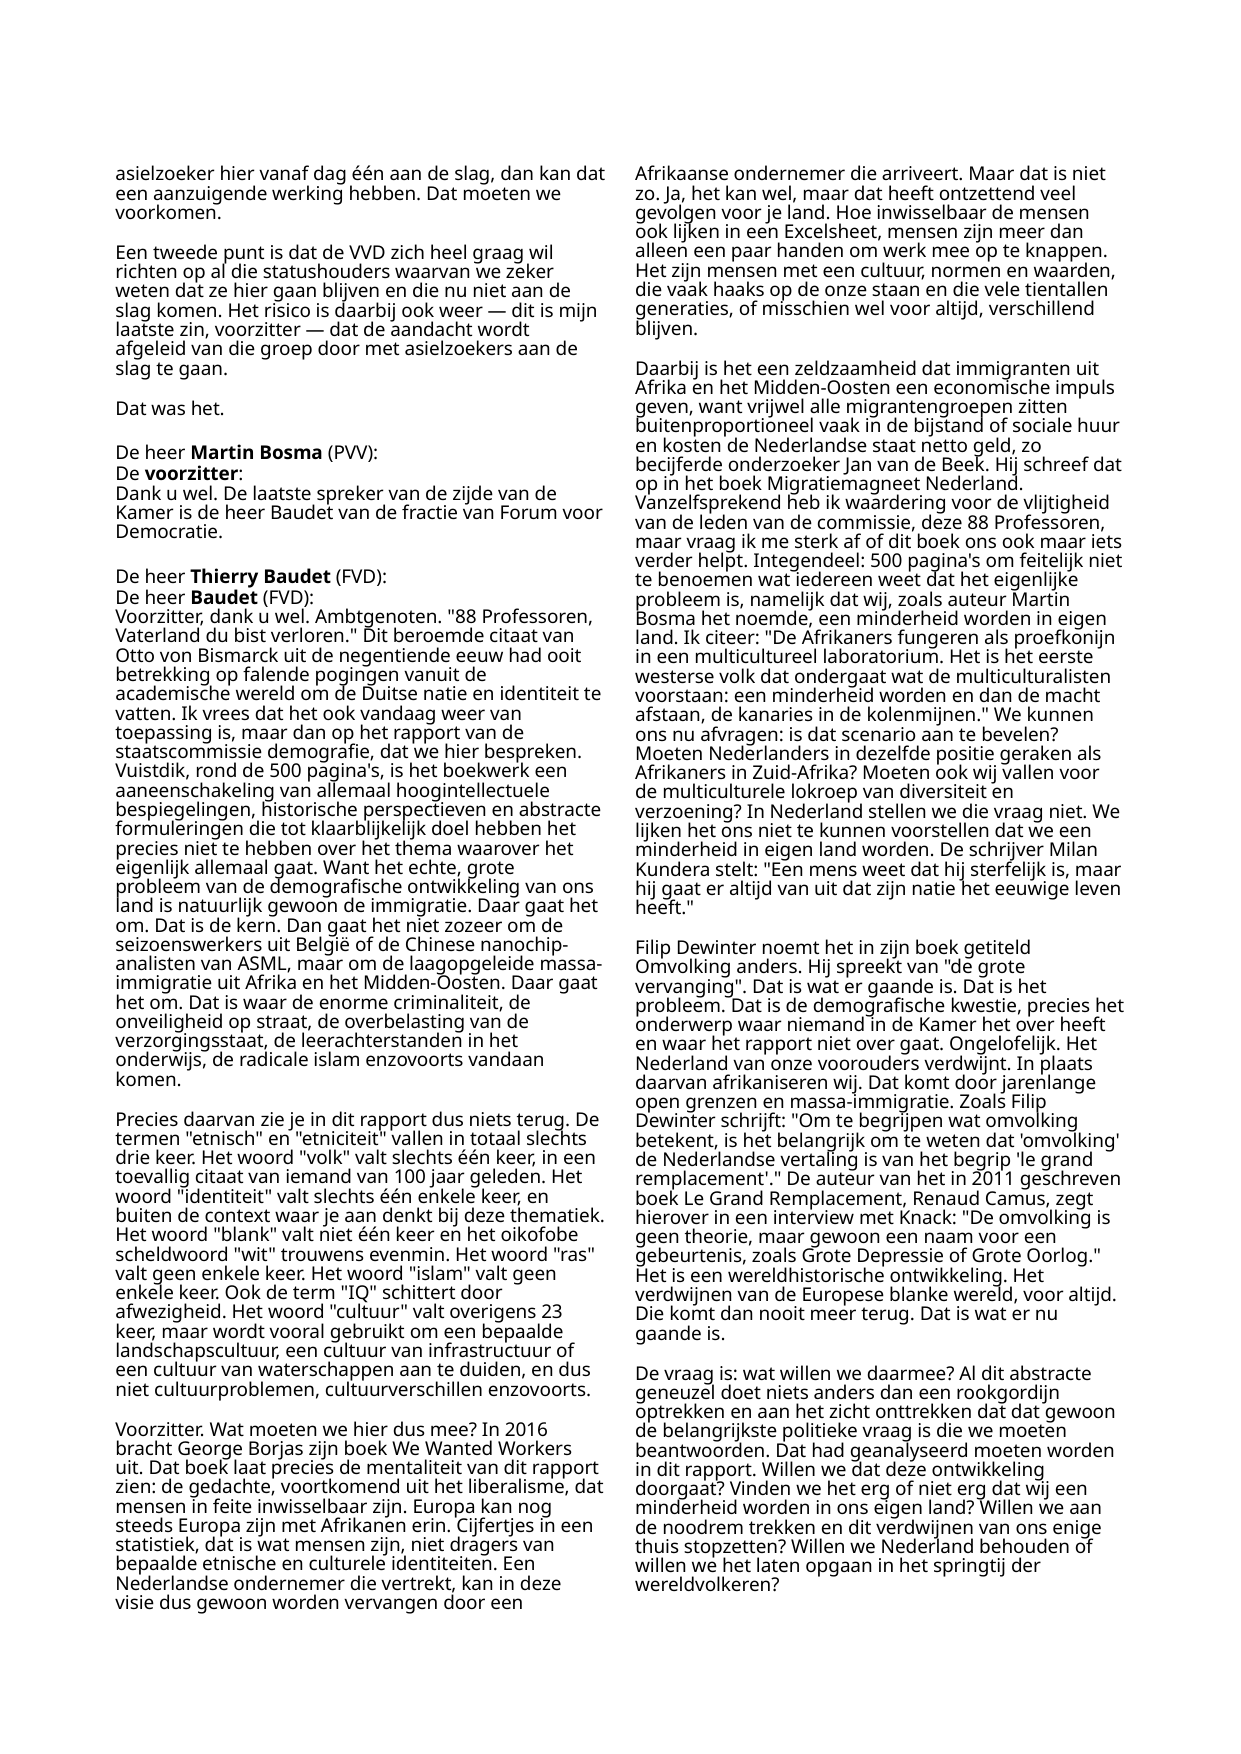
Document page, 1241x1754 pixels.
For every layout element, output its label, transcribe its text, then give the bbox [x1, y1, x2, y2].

text De heer Martin Bosma (PVV): [115, 439, 605, 465]
text Afrikaanse ondernemer die arriveert. Maar dat is niet zo. Ja, het kan wel, maar dat heeft ontzettend veel gevolgen voor je land. Hoe inwisselbaar de mensen ook lijken in een Excelsheet, mensen zijn meer dan alleen een paar handen om werk mee op te knappen. Het zijn mensen met een cultuur, normen en waarden, die vaak haaks op de onze staan en die vele tientallen generaties, of misschien wel voor altijd, verschillend blijven. [635, 165, 1125, 339]
text Dat was het. [115, 399, 605, 419]
text Precies daarvan zie je in dit rapport dus niets terug. De termen "etnisch" en "etniciteit" vallen in totaal slechts drie keer. Het woord "volk" valt slechts één keer, in een toevallig citaat van iemand van 100 jaar geleden. Het woord "identiteit" valt slechts één enkele keer, en buiten de context waar je aan denkt bij deze thematiek. Het woord "blank" valt niet één keer en het oikofobe scheldwoord "wit" trouwens evenmin. Het woord "ras" valt geen enkele keer. Het woord "islam" valt geen enkele keer. Ook de term "IQ" schittert door afwezigheid. Het woord "cultuur" valt overigens 23 keer, maar wordt vooral gebruikt om een bepaalde landschapscultuur, een cultuur van infrastructuur of een cultuur van waterschappen aan te duiden, en dus niet cultuurproblemen, cultuurverschillen enzovoorts. [115, 1111, 605, 1400]
text Voorzitter. Wat moeten we hier dus mee? In 2016 bracht George Borjas zijn boek We Wanted Workers uit. Dat boek laat precies de mentaliteit van dit rapport zien: de gedachte, voortkomend uit het liberalisme, dat mensen in feite inwisselbaar zijn. Europa kan nog steeds Europa zijn met Afrikanen erin. Cijfertjes in een statistiek, dat is wat mensen zijn, niet dragers van bepaalde etnische en culturele identiteiten. Een Nederlandse ondernemer die vertrekt, kan in deze visie dus gewoon worden vervangen door een [115, 1421, 605, 1613]
text Daarbij is het een zeldzaamheid dat immigranten uit Afrika en het Midden-Oosten een economische impuls geven, want vrijwel alle migrantengroepen zitten buitenproportioneel vaak in de bijstand of sociale huur en kosten de Nederlandse staat netto geld, zo becijferde onderzoeker Jan van de Beek. Hij schreef dat op in het boek Migratiemagneet Nederland. Vanzelfsprekend heb ik waardering voor de vlijtigheid van de leden van de commissie, deze 88 Professoren, maar vraag ik me sterk af of dit boek ons ook maar iets verder helpt. Integendeel: 500 pagina's om feitelijk niet te benoemen wat iedereen weet dat het eigenlijke probleem is, namelijk dat wij, zoals auteur Martin Bosma het noemde, een minderheid worden in eigen land. Ik citeer: "De Afrikaners fungeren als proefkonijn in een multicultureel laboratorium. Het is het eerste westerse volk dat ondergaat wat de multiculturalisten voorstaan: een minderheid worden en dan de macht afstaan, de kanaries in de kolenmijnen." We kunnen ons nu afvragen: is dat scenario aan te bevelen? Moeten Nederlanders in dezelfde positie geraken als Afrikaners in Zuid-Afrika? Moeten ook wij vallen voor de multiculturele lokroep van diversiteit en verzoening? In Nederland stellen we die vraag niet. We lijken het ons niet te kunnen voorstellen dat we een minderheid in eigen land worden. De schrijver Milan Kundera stelt: "Een mens weet dat hij sterfelijk is, maar hij gaat er altijd van uit dat zijn natie het eeuwige leven heeft." [635, 359, 1125, 918]
text asielzoeker hier vanaf dag één aan de slag, dan kan dat een aanzuigende werking hebben. Dat moeten we voorkomen. [115, 165, 605, 223]
text Voorzitter, dank u wel. Ambtgenoten. "88 Professoren, Vaterland du bist verloren." Dit beroemde citaat van Otto von Bismarck uit de negentiende eeuw had ooit betrekking op falende pogingen vanuit de academische wereld om de Duitse natie en identiteit te vatten. Ik vrees dat het ook vandaag weer van toepassing is, maar dan op het rapport van de staatscommissie demografie, dat we hier bespreken. Vuistdik, rond de 500 pagina's, is het boekwerk een aaneenschakeling van allemaal hoogintellectuele bespiegelingen, historische perspectieven en abstracte formuleringen die tot klaarblijkelijk doel hebben het precies niet te hebben over het thema waarover het eigenlijk allemaal gaat. Want het echte, grote probleem van de demografische ontwikkeling van ons land is natuurlijk gewoon de immigratie. Daar gaat het om. Dat is de kern. Dan gaat het niet zozeer om de seizoenswerkers uit België of de Chinese nanochip-analisten van ASML, maar om de laagopgeleide massa-immigratie uit Afrika en het Midden-Oosten. Daar gaat het om. Dat is waar de enorme criminaliteit, de onveiligheid op straat, de overbelasting van de verzorgingsstaat, de leerachterstanden in het onderwijs, de radicale islam enzovoorts vandaan komen. [115, 608, 605, 1090]
text De heer Baudet (FVD): [115, 589, 605, 608]
text Filip Dewinter noemt het in zijn boek getiteld Omvolking anders. Hij spreekt van "de grote vervanging". Dat is wat er gaande is. Dat is het probleem. Dat is de demografische kwestie, precies het onderwerp waar niemand in de Kamer het over heeft en waar het rapport niet over gaat. Ongelofelijk. Het Nederland van onze voorouders verdwijnt. In plaats daarvan afrikaniseren wij. Dat komt door jarenlange open grenzen en massa-immigratie. Zoals Filip Dewinter schrijft: "Om te begrijpen wat omvolking betekent, is het belangrijk om te weten dat 'omvolking' de Nederlandse vertaling is van het begrip 'le grand remplacement'." De auteur van het in 2011 geschreven boek Le Grand Remplacement, Renaud Camus, zegt hierover in een interview met Knack: "De omvolking is geen theorie, maar gewoon een naam voor een gebeurtenis, zoals Grote Depressie of Grote Oorlog." Het is een wereldhistorische ontwikkeling. Het verdwijnen van de Europese blanke wereld, voor altijd. Die komt dan nooit meer terug. Dat is wat er nu gaande is. [635, 939, 1125, 1344]
text Een tweede punt is dat de VVD zich heel graag wil richten op al die statushouders waarvan we zeker weten dat ze hier gaan blijven en die nu niet aan de slag komen. Het risico is daarbij ook weer — dit is mijn laatste zin, voorzitter — dat de aandacht wordt afgeleid van die groep door met asielzoekers aan de slag te gaan. [115, 244, 605, 379]
text Dank u wel. De laatste spreker van de zijde van de Kamer is de heer Baudet van de fractie van Forum voor Democratie. [115, 484, 605, 542]
text De heer Thierry Baudet (FVD): [115, 563, 605, 589]
text De vraag is: wat willen we daarmee? Al dit abstracte geneuzel doet niets anders dan een rookgordijn optrekken en aan het zicht onttrekken dat dat gewoon de belangrijkste politieke vraag is die we moeten beantwoorden. Dat had geanalyseerd moeten worden in dit rapport. Willen we dat deze ontwikkeling doorgaat? Vinden we het erg of niet erg dat wij een minderheid worden in ons eigen land? Willen we aan de noodrem trekken en dit verdwijnen van ons enige thuis stopzetten? Willen we Nederland behouden of willen we het laten opgaan in het springtij der wereldvolkeren? [635, 1364, 1125, 1596]
text De voorzitter: [115, 465, 605, 484]
